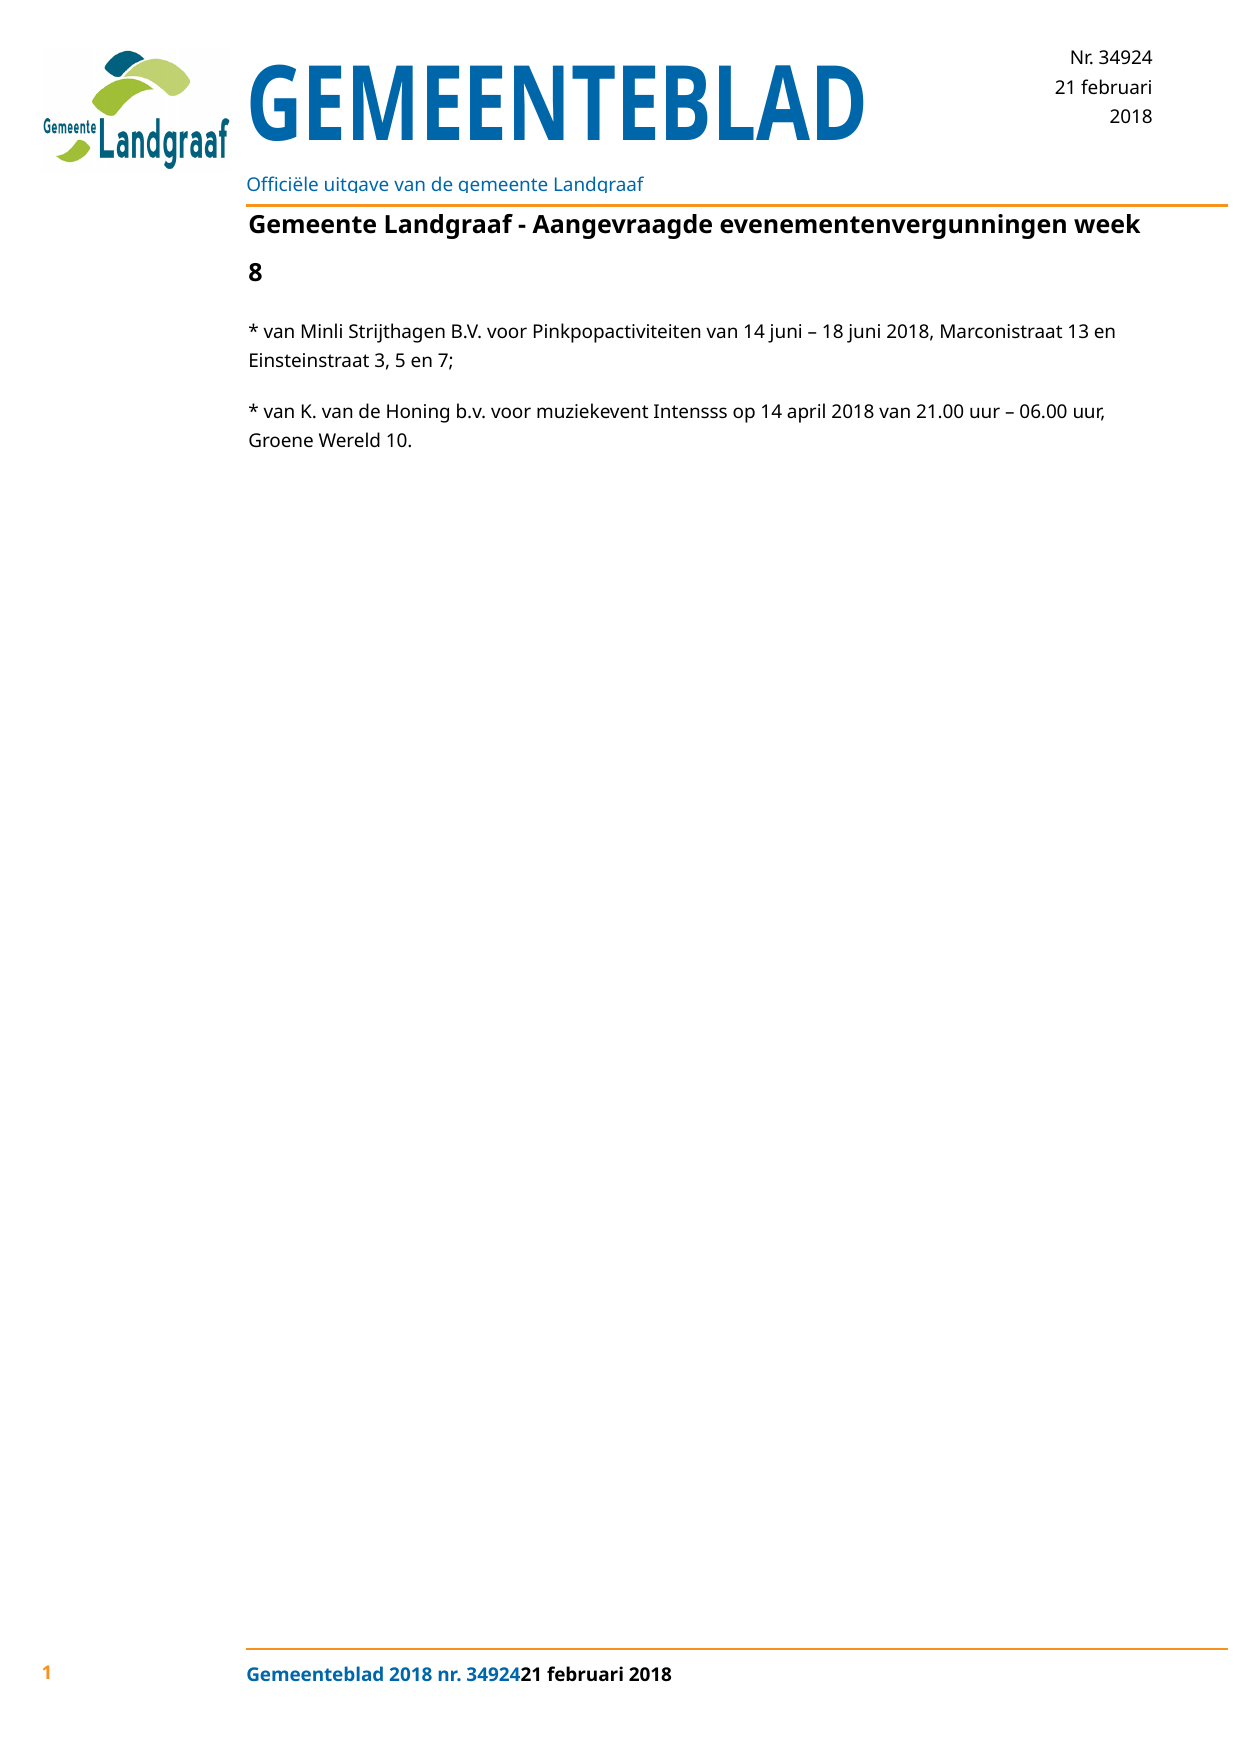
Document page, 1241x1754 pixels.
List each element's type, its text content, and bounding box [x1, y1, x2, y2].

text * van K. van de Honing b.v. voor muziekevent Intensss op 14 april 2018 van 21.00 uur – 06.00 uur, Groene Wereld 10. [248, 398, 1152, 453]
picture [41, 47, 231, 172]
text * van Minli Strijthagen B.V. voor Pinkpopactiviteiten van 14 juni – 18 juni 2018, Marconistraat 13 en Einsteinstraat 3, 5 en 7; [248, 318, 1152, 373]
text Gemeente Landgraaf - Aangevraagde evenementenvergunningen week 8 [248, 207, 1152, 288]
